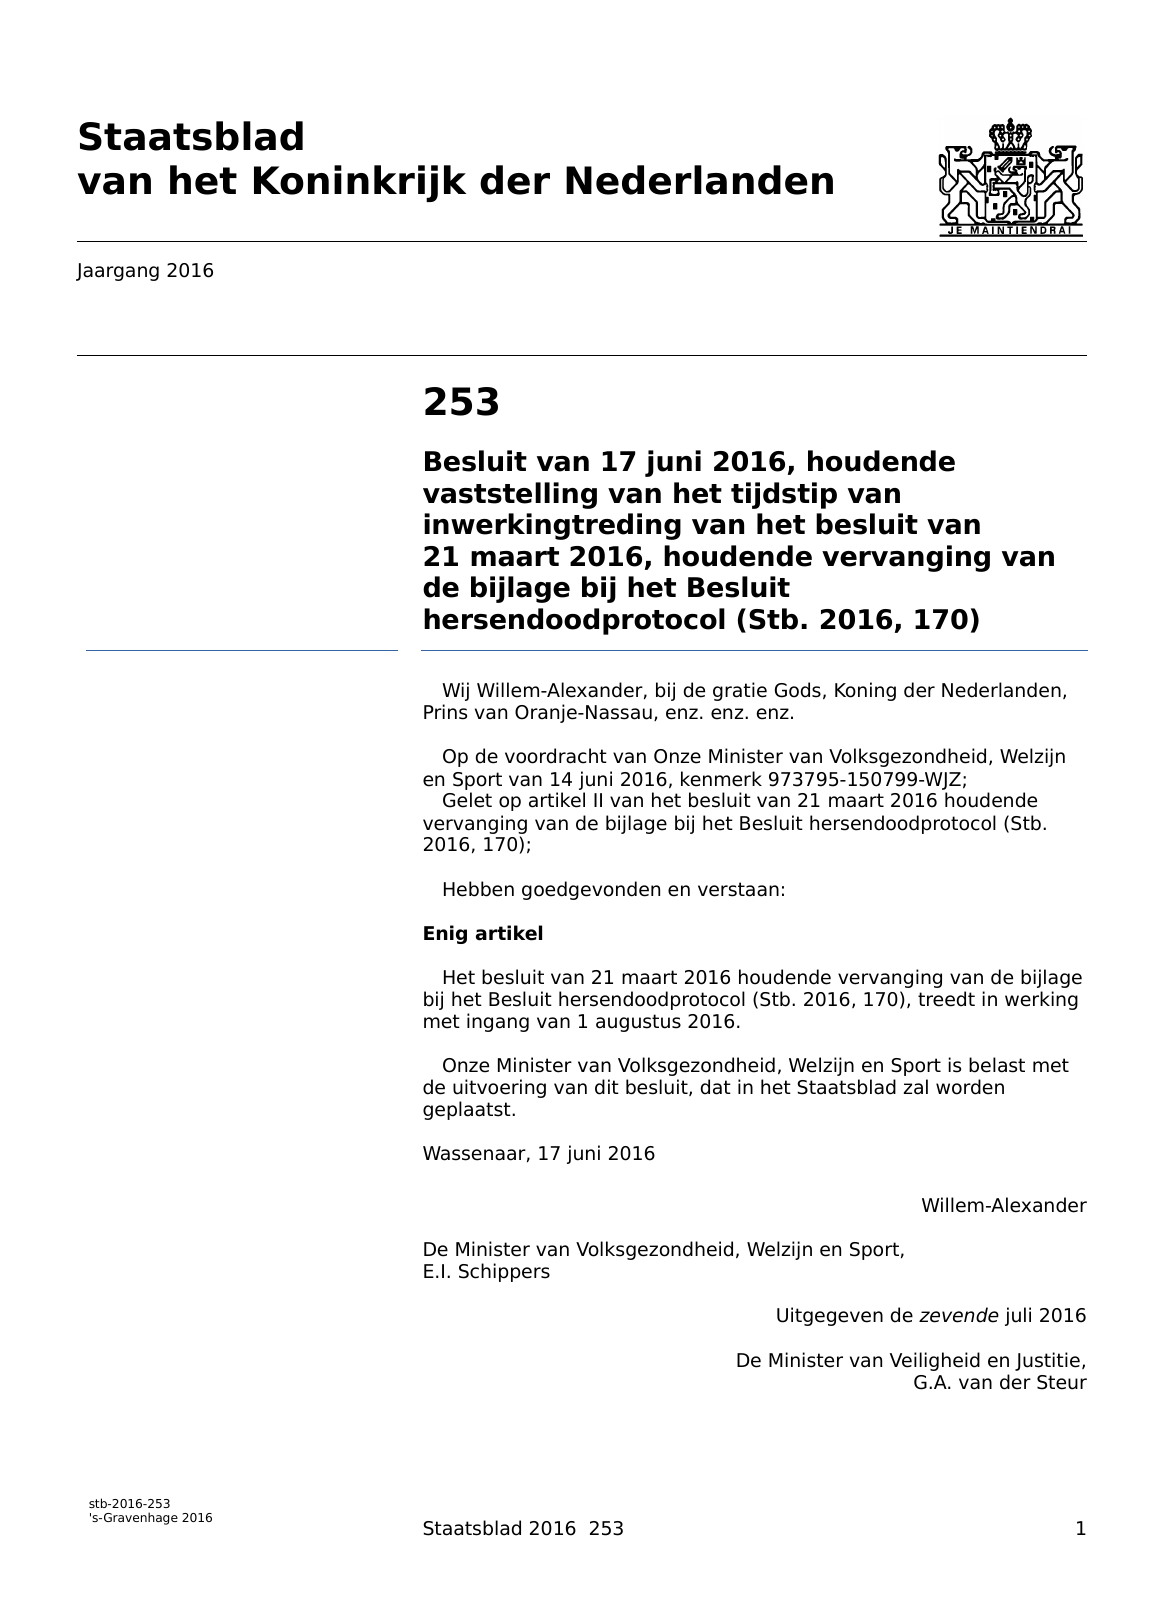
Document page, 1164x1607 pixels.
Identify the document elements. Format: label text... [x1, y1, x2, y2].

table_header Staatsblad van het Koninkrijk der Nederlanden [77, 100, 886, 241]
table_cell Jaargang 2016 [77, 242, 1087, 355]
subtitle 253 [422, 381, 1087, 424]
text Willem-Alexander [422, 1195, 1087, 1217]
text Gelet op artikel II van het besluit van 21 maart 2016 houdende vervanging van de bijlage bij het Besluit hersendoodprotocol (Stb. 2016, 170); [422, 790, 1087, 856]
text Het besluit van 21 maart 2016 houdende vervanging van de bijlage bij het Besluit hersendoodprotocol (Stb. 2016, 170), treedt in werking met ingang van 1 augustus 2016. [422, 967, 1087, 1033]
text Wij Willem-Alexander, bij de gratie Gods, Koning der Nederlanden, Prins van Oranje-Nassau, enz. enz. enz. [422, 680, 1087, 724]
text stb-2016-253 [88, 1497, 323, 1511]
text Op de voordracht van Onze Minister van Volksgezondheid, Welzijn en Sport van 14 juni 2016, kenmerk 973795-150799-WJZ; [422, 746, 1087, 790]
text 's-Gravenhage 2016 [88, 1511, 323, 1525]
text Wassenaar, 17 juni 2016 [422, 1143, 1087, 1165]
text De Minister van Volksgezondheid, Welzijn en Sport, E.I. Schippers [422, 1239, 1087, 1283]
table_header [886, 100, 1087, 241]
text Besluit van 17 juni 2016, houdende vaststelling van het tijdstip van inwerkingtreding van het besluit van 21 maart 2016, houdende vervanging van de bijlage bij het Besluit hersendoodprotocol (Stb. 2016, 170) [422, 447, 1087, 636]
picture [936, 115, 1087, 240]
text Onze Minister van Volksgezondheid, Welzijn en Sport is belast met de uitvoering van dit besluit, dat in het Staatsblad zal worden geplaatst. [422, 1055, 1087, 1121]
subtitle Enig artikel [422, 923, 1087, 945]
text Uitgegeven de zevende juli 2016 [422, 1305, 1087, 1327]
text Hebben goedgevonden en verstaan: [422, 878, 1087, 901]
text De Minister van Veiligheid en Justitie, G.A. van der Steur [422, 1349, 1087, 1393]
